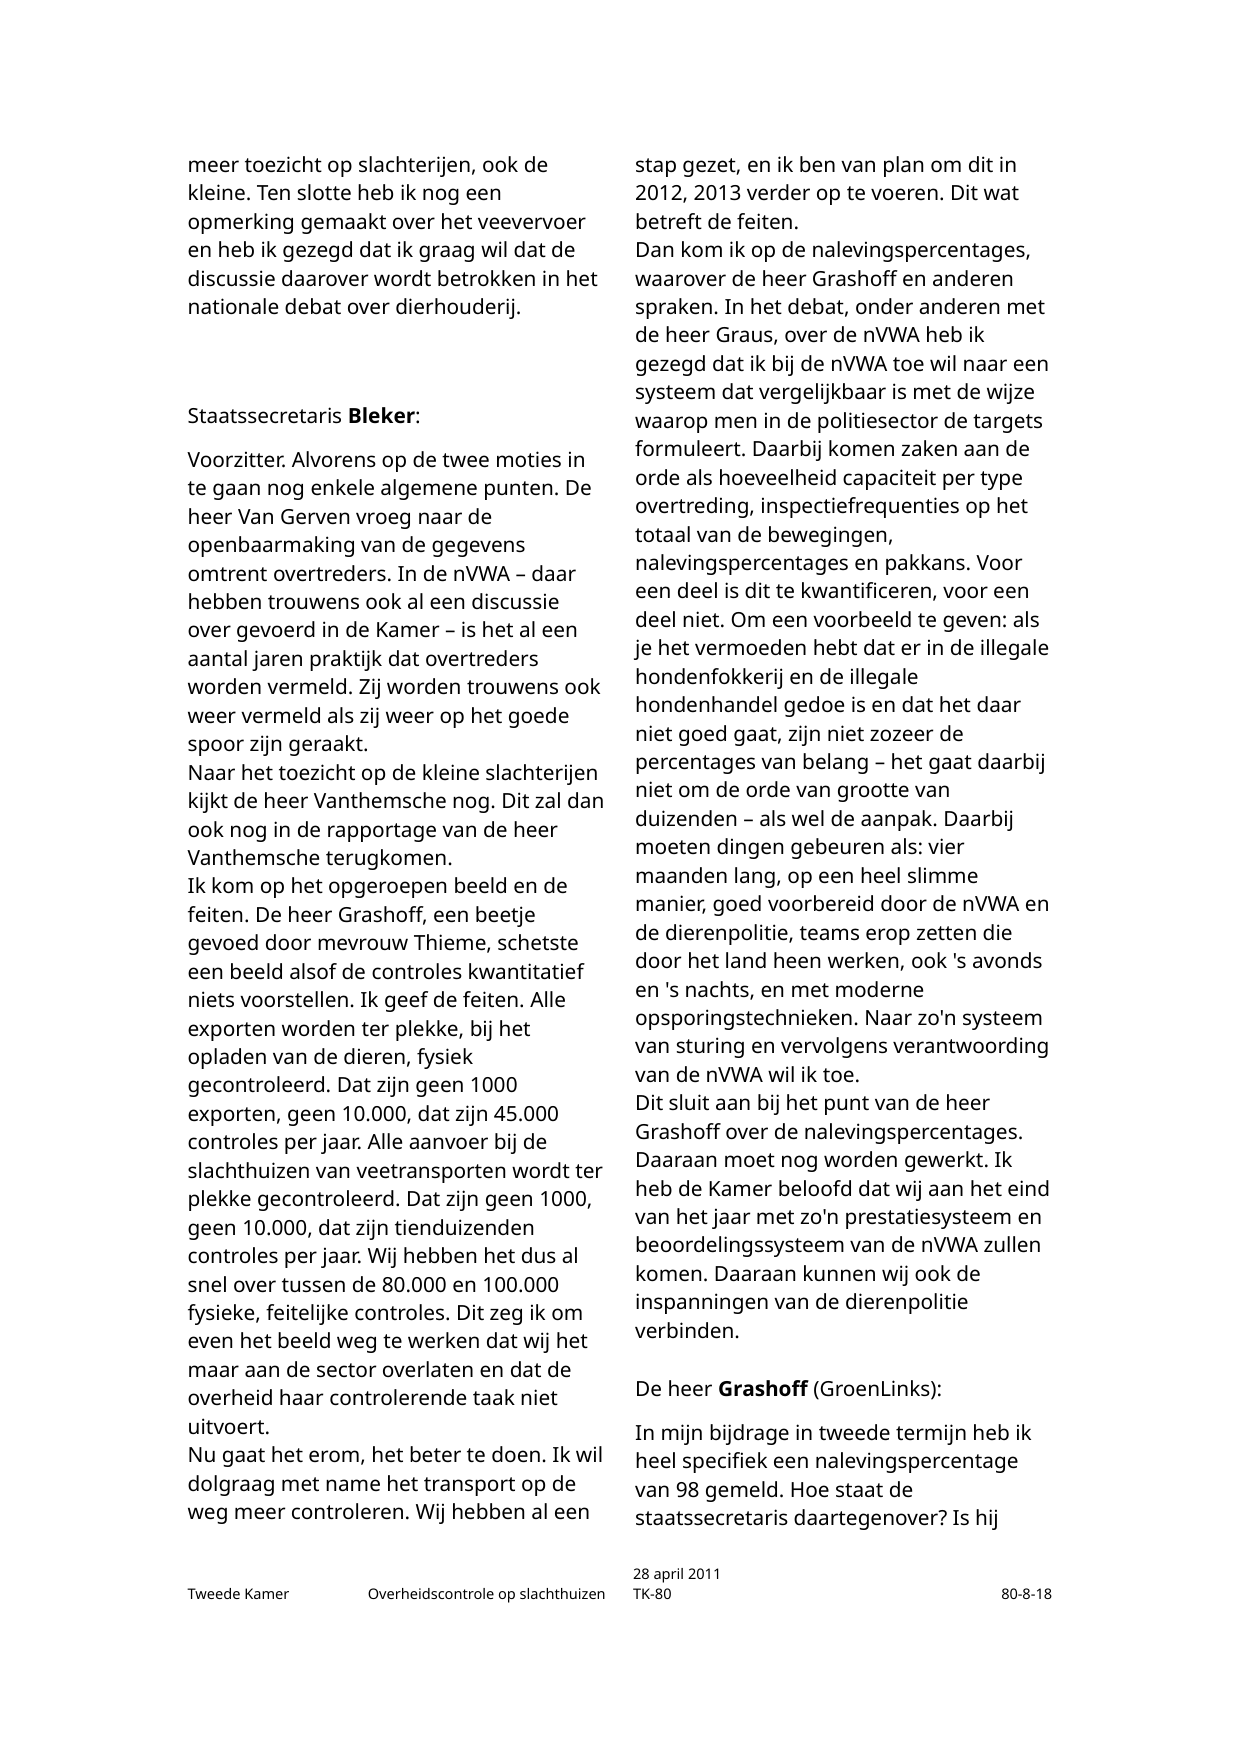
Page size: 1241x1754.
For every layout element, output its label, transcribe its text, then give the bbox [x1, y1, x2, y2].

text Dan kom ik op de nalevingspercentages, waarover de heer Grashoff en anderen spraken. In het debat, onder anderen met de heer Graus, over de nVWA heb ik gezegd dat ik bij de nVWA toe wil naar een systeem dat vergelijkbaar is met de wijze waarop men in de politiesector de targets formuleert. Daarbij komen zaken aan de orde als hoeveelheid capaciteit per type overtreding, inspectiefrequenties op het totaal van de bewegingen, nalevingspercentages en pakkans. Voor een deel is dit te kwantificeren, voor een deel niet. Om een voorbeeld te geven: als je het vermoeden hebt dat er in de illegale hondenfokkerij en de illegale hondenhandel gedoe is en dat het daar niet goed gaat, zijn niet zozeer de percentages van belang – het gaat daarbij niet om de orde van grootte van duizenden – als wel de aanpak. Daarbij moeten dingen gebeuren als: vier maanden lang, op een heel slimme manier, goed voorbereid door de nVWA en de dierenpolitie, teams erop zetten die door het land heen werken, ook 's avonds en 's nachts, en met moderne opsporingstechnieken. Naar zo'n systeem van sturing en vervolgens verantwoording van de nVWA wil ik toe. [635, 235, 1053, 1088]
text Dit sluit aan bij het punt van de heer Grashoff over de nalevingspercentages. Daaraan moet nog worden gewerkt. Ik heb de Kamer beloofd dat wij aan het eind van het jaar met zo'n prestatiesysteem en beoordelingssysteem van de nVWA zullen komen. Daaraan kunnen wij ook de inspanningen van de dierenpolitie verbinden. [635, 1088, 1053, 1344]
text Ik kom op het opgeroepen beeld en de feiten. De heer Grashoff, een beetje gevoed door mevrouw Thieme, schetste een beeld alsof de controles kwantitatief niets voorstellen. Ik geef de feiten. Alle exporten worden ter plekke, bij het opladen van de dieren, fysiek gecontroleerd. Dat zijn geen 1000 exporten, geen 10.000, dat zijn 45.000 controles per jaar. Alle aanvoer bij de slachthuizen van veetransporten wordt ter plekke gecontroleerd. Dat zijn geen 1000, geen 10.000, dat zijn tienduizenden controles per jaar. Wij hebben het dus al snel over tussen de 80.000 en 100.000 fysieke, feitelijke controles. Dit zeg ik om even het beeld weg te werken dat wij het maar aan de sector overlaten en dat de overheid haar controlerende taak niet uitvoert. [187, 872, 605, 1440]
text Staatssecretaris Bleker: [187, 402, 605, 430]
text Naar het toezicht op de kleine slachterijen kijkt de heer Vanthemsche nog. Dit zal dan ook nog in de rapportage van de heer Vanthemsche terugkomen. [187, 758, 605, 872]
text stap gezet, en ik ben van plan om dit in 2012, 2013 verder op te voeren. Dit wat betreft de feiten. [635, 150, 1053, 235]
text In mijn bijdrage in tweede termijn heb ik heel specifiek een nalevingspercentage van 98 gemeld. Hoe staat de staatssecretaris daartegenover? Is hij [635, 1418, 1053, 1532]
text meer toezicht op slachterijen, ook de kleine. Ten slotte heb ik nog een opmerking gemaakt over het veevervoer en heb ik gezegd dat ik graag wil dat de discussie daarover wordt betrokken in het nationale debat over dierhouderij. [187, 150, 605, 321]
text  [187, 351, 605, 379]
text Nu gaat het erom, het beter te doen. Ik wil dolgraag met name het transport op de weg meer controleren. Wij hebben al een [187, 1440, 605, 1526]
text De heer Grashoff (GroenLinks): [635, 1374, 1053, 1403]
text Voorzitter. Alvorens op de twee moties in te gaan nog enkele algemene punten. De heer Van Gerven vroeg naar de openbaarmaking van de gegevens omtrent overtreders. In de nVWA – daar hebben trouwens ook al een discussie over gevoerd in de Kamer – is het al een aantal jaren praktijk dat overtreders worden vermeld. Zij worden trouwens ook weer vermeld als zij weer op het goede spoor zijn geraakt. [187, 445, 605, 758]
